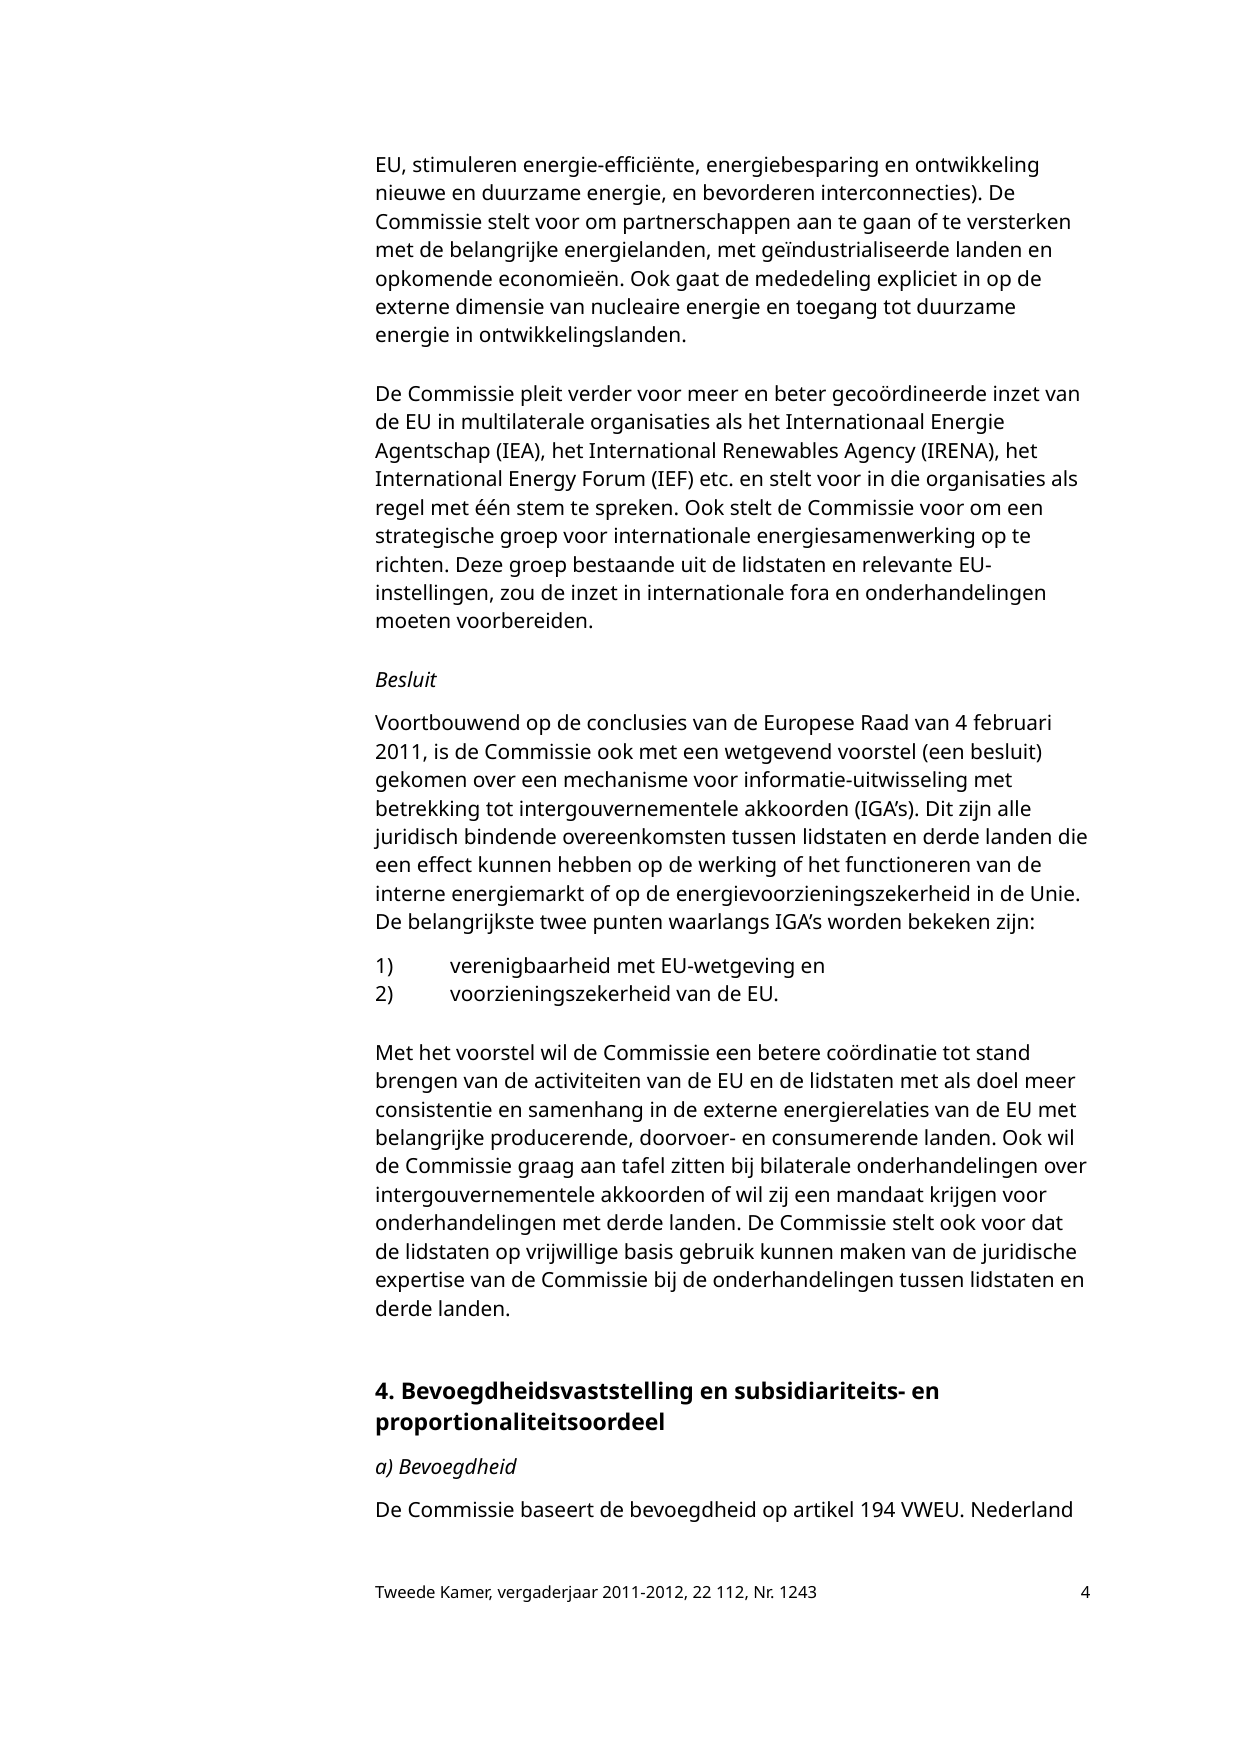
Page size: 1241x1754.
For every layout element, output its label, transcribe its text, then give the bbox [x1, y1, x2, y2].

list verenigbaarheid met EU-wetgeving en [375, 951, 1090, 979]
subtitle 4. Bevoegdheidsvaststelling en subsidiariteits- en proportionaliteitsoordeel [375, 1375, 1090, 1437]
list voorzieningszekerheid van de EU. [375, 979, 1090, 1008]
text a) Bevoegdheid [375, 1452, 1090, 1481]
text Besluit [375, 665, 1090, 693]
text De Commissie baseert de bevoegdheid op artikel 194 VWEU. Nederland [375, 1496, 1090, 1524]
text EU, stimuleren energie-efficiënte, energiebesparing en ontwikkeling nieuwe en duurzame energie, en bevorderen interconnecties). De Commissie stelt voor om partnerschappen aan te gaan of te versterken met de belangrijke energielanden, met geïndustrialiseerde landen en opkomende economieën. Ook gaat de mededeling expliciet in op de externe dimensie van nucleaire energie en toegang tot duurzame energie in ontwikkelingslanden. [375, 150, 1090, 349]
text Met het voorstel wil de Commissie een betere coördinatie tot stand brengen van de activiteiten van de EU en de lidstaten met als doel meer consistentie en samenhang in de externe energierelaties van de EU met belangrijke producerende, doorvoer- en consumerende landen. Ook wil de Commissie graag aan tafel zitten bij bilaterale onderhandelingen over intergouvernementele akkoorden of wil zij een mandaat krijgen voor onderhandelingen met derde landen. De Commissie stelt ook voor dat de lidstaten op vrijwillige basis gebruik kunnen maken van de juridische expertise van de Commissie bij de onderhandelingen tussen lidstaten en derde landen. [375, 1038, 1090, 1322]
text Voortbouwend op de conclusies van de Europese Raad van 4 februari 2011, is de Commissie ook met een wetgevend voorstel (een besluit) gekomen over een mechanisme voor informatie-uitwisseling met betrekking tot intergouvernementele akkoorden (IGA’s). Dit zijn alle juridisch bindende overeenkomsten tussen lidstaten en derde landen die een effect kunnen hebben op de werking of het functioneren van de interne energiemarkt of op de energievoorzieningszekerheid in de Unie. De belangrijkste twee punten waarlangs IGA’s worden bekeken zijn: [375, 708, 1090, 936]
text De Commissie pleit verder voor meer en beter gecoördineerde inzet van de EU in multilaterale organisaties als het Internationaal Energie Agentschap (IEA), het International Renewables Agency (IRENA), het International Energy Forum (IEF) etc. en stelt voor in die organisaties als regel met één stem te spreken. Ook stelt de Commissie voor om een strategische groep voor internationale energiesamenwerking op te richten. Deze groep bestaande uit de lidstaten en relevante EU-instellingen, zou de inzet in internationale fora en onderhandelingen moeten voorbereiden. [375, 379, 1090, 635]
